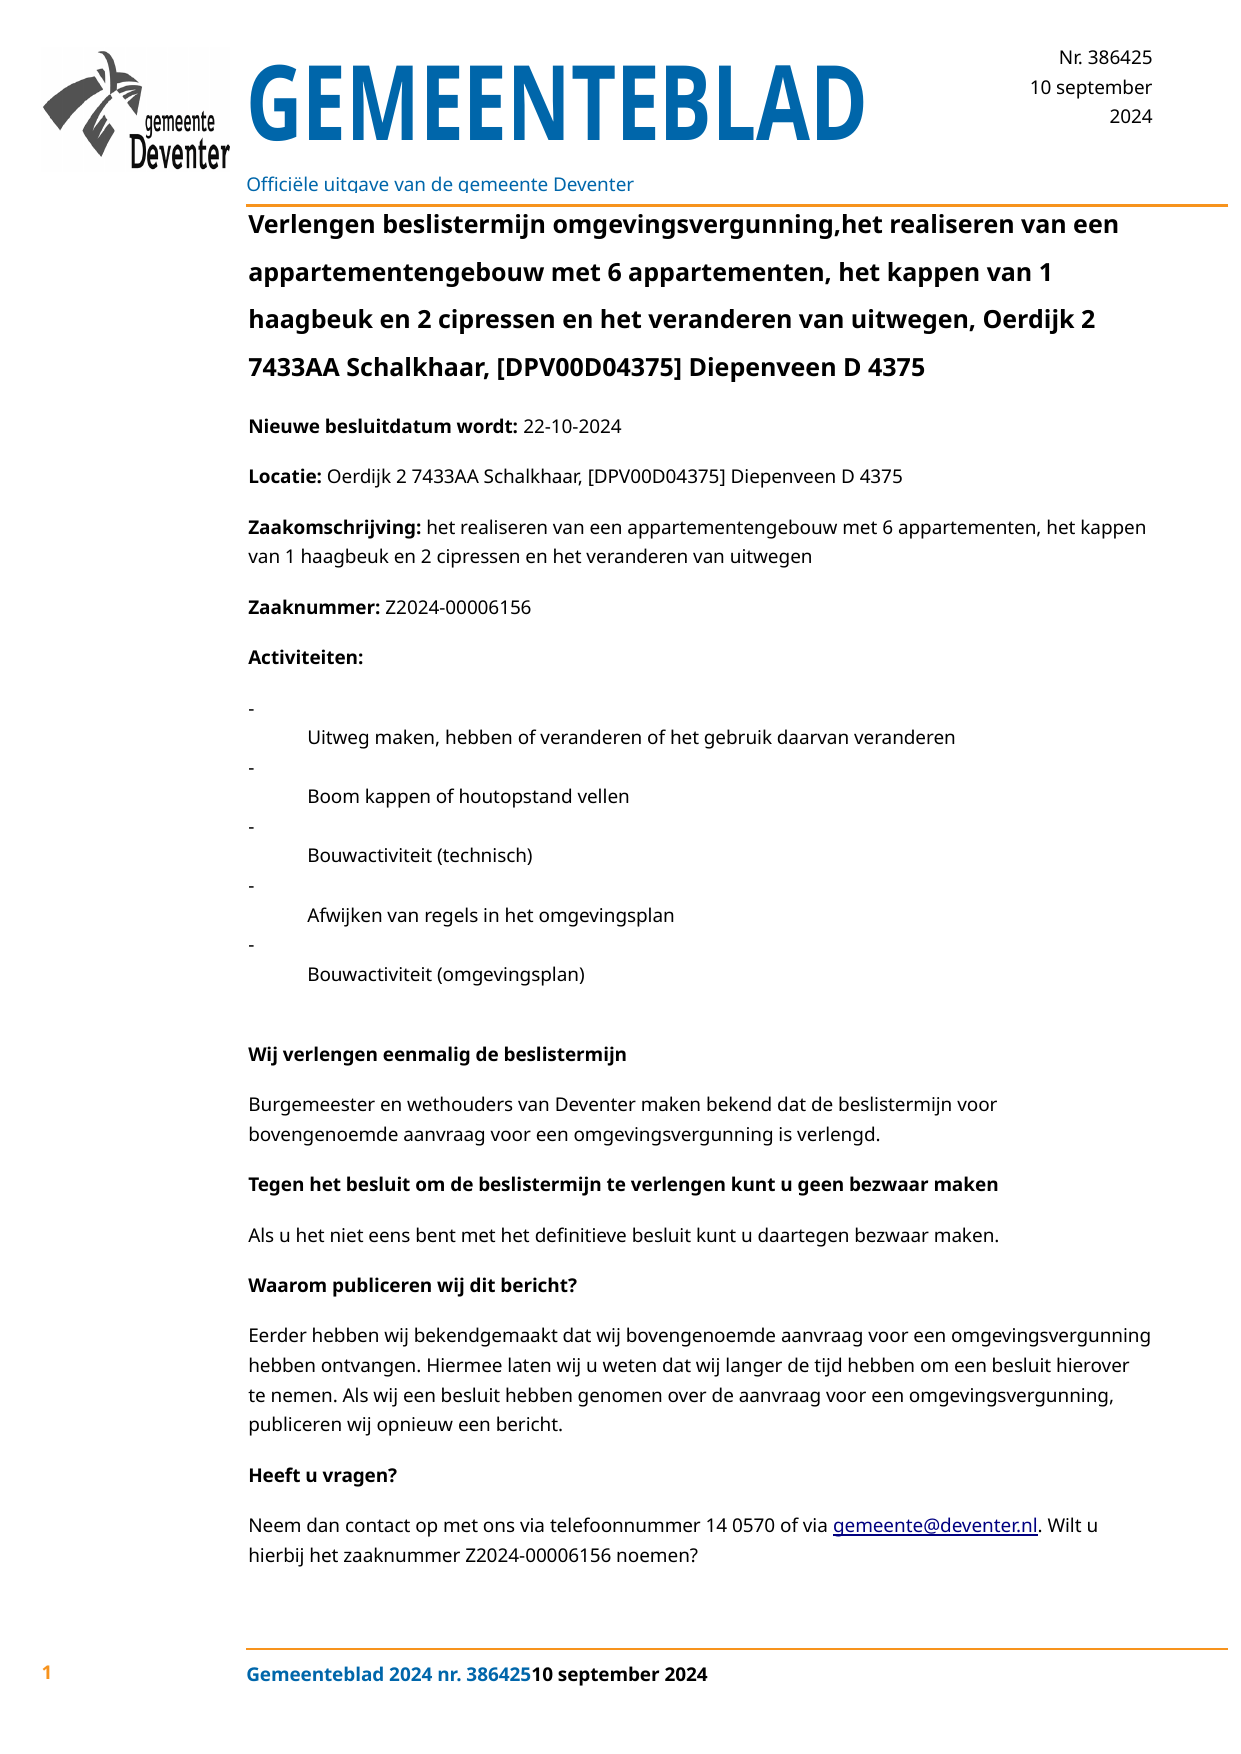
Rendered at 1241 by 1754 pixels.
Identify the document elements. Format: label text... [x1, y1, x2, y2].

text Waarom publiceren wij dit bericht? [248, 1272, 1152, 1298]
text Locatie: Oerdijk 2 7433AA Schalkhaar, [DPV00D04375] Diepenveen D 4375 [248, 463, 1152, 489]
picture [41, 47, 231, 172]
list Uitweg maken, hebben of veranderen of het gebruik daarvan veranderen [248, 724, 1152, 750]
text Zaakomschrijving: het realiseren van een appartementengebouw met 6 appartementen, het kappen van 1 haagbeuk en 2 cipressen en het veranderen van uitwegen [248, 514, 1152, 569]
text Heeft u vragen? [248, 1462, 1152, 1488]
text Nieuwe besluitdatum wordt: 22-10-2024 [248, 413, 1152, 439]
list Afwijken van regels in het omgevingsplan [248, 902, 1152, 928]
text Activiteiten: [248, 644, 1152, 670]
text Eerder hebben wij bekendgemaakt dat wij bovengenoemde aanvraag voor een omgevingsvergunning hebben ontvangen. Hiermee laten wij u weten dat wij langer de tijd hebben om een besluit hierover te nemen. Als wij een besluit hebben genomen over de aanvraag voor een omgevingsvergunning, publiceren wij opnieuw een bericht. [248, 1323, 1152, 1437]
list Bouwactiviteit (omgevingsplan) [248, 961, 1152, 987]
text Wij verlengen eenmalig de beslistermijn [248, 1041, 1152, 1067]
text Burgemeester en wethouders van Deventer maken bekend dat de beslistermijn voor bovengenoemde aanvraag voor een omgevingsvergunning is verlengd. [248, 1091, 1152, 1147]
text Als u het niet eens bent met het definitieve besluit kunt u daartegen bezwaar maken. [248, 1222, 1152, 1248]
list Boom kappen of houtopstand vellen [248, 783, 1152, 809]
text Neem dan contact op met ons via telefoonnummer 14 0570 of via gemeente@deventer.nl. Wilt u hierbij het zaaknummer Z2024-00006156 noemen? [248, 1512, 1152, 1568]
text Verlengen beslistermijn omgevingsvergunning,het realiseren van een appartementengebouw met 6 appartementen, het kappen van 1 haagbeuk en 2 cipressen en het veranderen van uitwegen, Oerdijk 2 7433AA Schalkhaar, [DPV00D04375] Diepenveen D 4375 [248, 207, 1152, 384]
list Bouwactiviteit (technisch) [248, 843, 1152, 868]
text Tegen het besluit om de beslistermijn te verlengen kunt u geen bezwaar maken [248, 1171, 1152, 1197]
text Zaaknummer: Z2024-00006156 [248, 594, 1152, 620]
